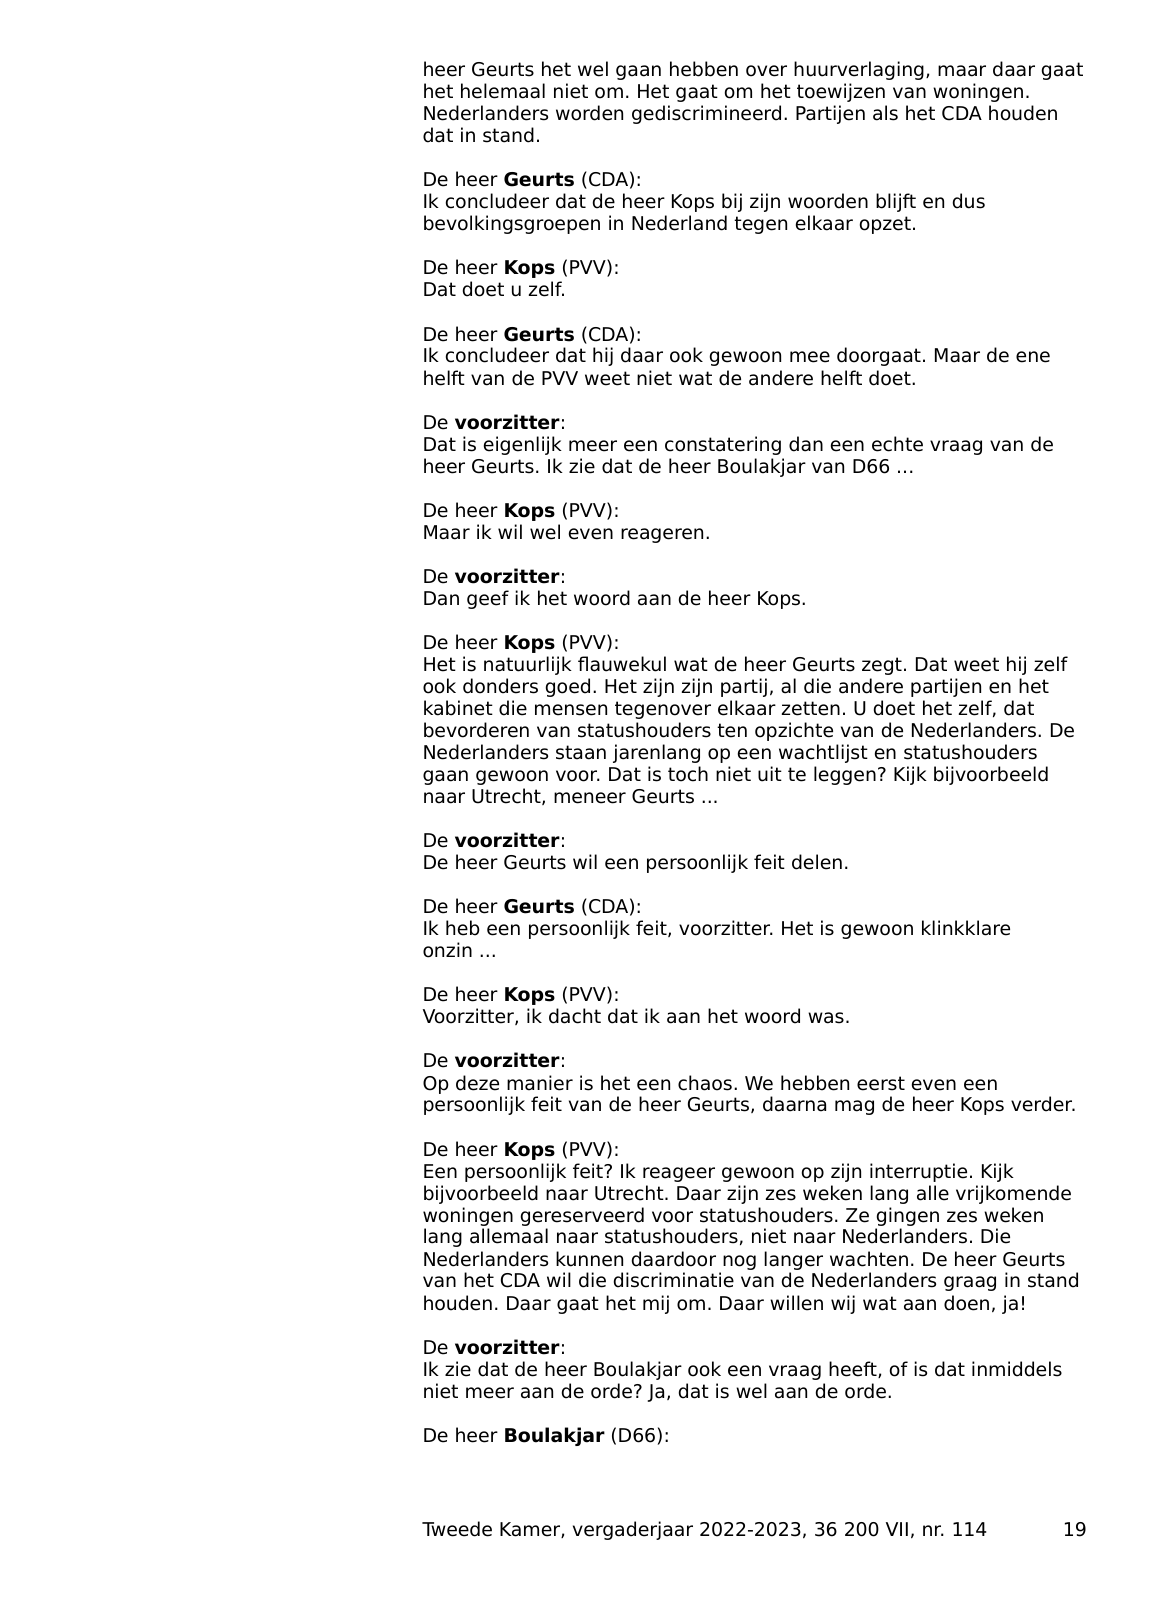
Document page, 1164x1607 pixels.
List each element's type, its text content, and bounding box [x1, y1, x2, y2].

text De voorzitter: [422, 1050, 1087, 1072]
text De heer Kops (PVV): [422, 257, 1087, 279]
text Op deze manier is het een chaos. We hebben eerst even een persoonlijk feit van de heer Geurts, daarna mag de heer Kops verder. [422, 1072, 1087, 1116]
text De heer Geurts (CDA): [422, 169, 1087, 191]
text Ik zie dat de heer Boulakjar ook een vraag heeft, of is dat inmiddels niet meer aan de orde? Ja, dat is wel aan de orde. [422, 1358, 1087, 1402]
text De heer Kops (PVV): [422, 984, 1087, 1006]
text De heer Boulakjar (D66): [422, 1425, 1087, 1447]
text Ik heb een persoonlijk feit, voorzitter. Het is gewoon klinkklare onzin ... [422, 918, 1087, 962]
text Ik concludeer dat de heer Kops bij zijn woorden blijft en dus bevolkingsgroepen in Nederland tegen elkaar opzet. [422, 191, 1087, 235]
text De heer Kops (PVV): [422, 500, 1087, 522]
text De voorzitter: [422, 412, 1087, 433]
text De voorzitter: [422, 830, 1087, 852]
text Het is natuurlijk flauwekul wat de heer Geurts zegt. Dat weet hij zelf ook donders goed. Het zijn zijn partij, al die andere partijen en het kabinet die mensen tegenover elkaar zetten. U doet het zelf, dat bevorderen van statushouders ten opzichte van de Nederlanders. De Nederlanders staan jarenlang op een wachtlijst en statushouders gaan gewoon voor. Dat is toch niet uit te leggen? Kijk bijvoorbeeld naar Utrecht, meneer Geurts ... [422, 654, 1087, 808]
text Dat doet u zelf. [422, 279, 1087, 301]
text heer Geurts het wel gaan hebben over huurverlaging, maar daar gaat het helemaal niet om. Het gaat om het toewijzen van woningen. Nederlanders worden gediscrimineerd. Partijen als het CDA houden dat in stand. [422, 59, 1087, 147]
text De voorzitter: [422, 566, 1087, 588]
text Dan geef ik het woord aan de heer Kops. [422, 588, 1087, 610]
text Ik concludeer dat hij daar ook gewoon mee doorgaat. Maar de ene helft van de PVV weet niet wat de andere helft doet. [422, 345, 1087, 389]
text Een persoonlijk feit? Ik reageer gewoon op zijn interruptie. Kijk bijvoorbeeld naar Utrecht. Daar zijn zes weken lang alle vrijkomende woningen gereserveerd voor statushouders. Ze gingen zes weken lang allemaal naar statushouders, niet naar Nederlanders. Die Nederlanders kunnen daardoor nog langer wachten. De heer Geurts van het CDA wil die discriminatie van de Nederlanders graag in stand houden. Daar gaat het mij om. Daar willen wij wat aan doen, ja! [422, 1161, 1087, 1314]
text De heer Kops (PVV): [422, 1138, 1087, 1161]
text Voorzitter, ik dacht dat ik aan het woord was. [422, 1006, 1087, 1028]
text Maar ik wil wel even reageren. [422, 522, 1087, 544]
text Dat is eigenlijk meer een constatering dan een echte vraag van de heer Geurts. Ik zie dat de heer Boulakjar van D66 ... [422, 433, 1087, 477]
text De heer Geurts (CDA): [422, 896, 1087, 918]
text De heer Geurts wil een persoonlijk feit delen. [422, 852, 1087, 874]
text De voorzitter: [422, 1337, 1087, 1358]
text De heer Geurts (CDA): [422, 323, 1087, 345]
text De heer Kops (PVV): [422, 632, 1087, 654]
